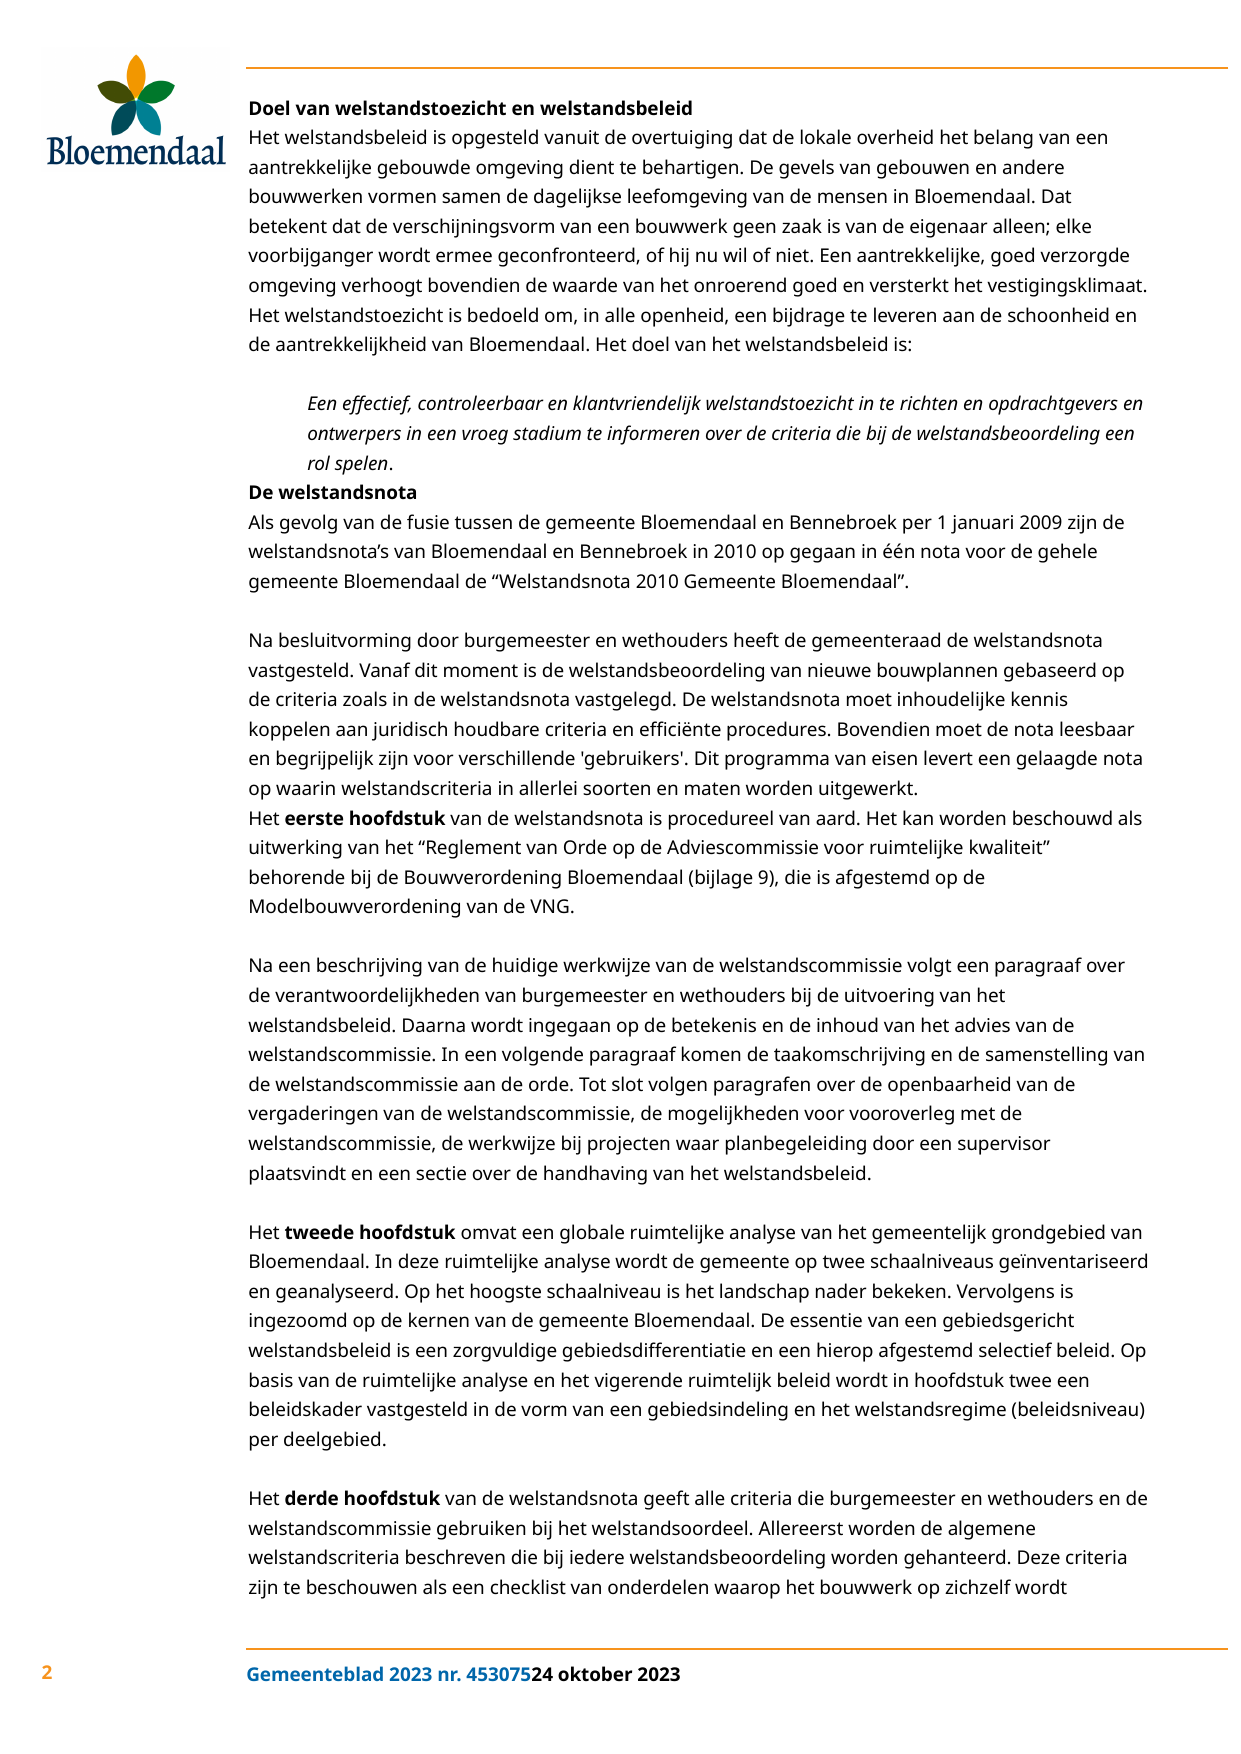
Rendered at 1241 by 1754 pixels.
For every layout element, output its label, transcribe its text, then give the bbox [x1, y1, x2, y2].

picture [41, 47, 231, 172]
text Als gevolg van de fusie tussen de gemeente Bloemendaal en Bennebroek per 1 januari 2009 zijn de welstandsnota’s van Bloemendaal en Bennebroek in 2010 op gegaan in één nota voor de gehele gemeente Bloemendaal de “Welstandsnota 2010 Gemeente Bloemendaal”. [248, 509, 1152, 594]
text Het tweede hoofdstuk omvat een globale ruimtelijke analyse van het gemeentelijk grondgebied van Bloemendaal. In deze ruimtelijke analyse wordt de gemeente op twee schaalniveaus geïnventariseerd en geanalyseerd. Op het hoogste schaalniveau is het landschap nader bekeken. Vervolgens is ingezoomd op de kernen van de gemeente Bloemendaal. De essentie van een gebiedsgericht welstandsbeleid is een zorgvuldige gebiedsdifferentiatie en een hierop afgestemd selectief beleid. Op basis van de ruimtelijke analyse en het vigerende ruimtelijk beleid wordt in hoofdstuk twee een beleidskader vastgesteld in de vorm van een gebiedsindeling en het welstandsregime (beleidsniveau) per deelgebied. [248, 1219, 1152, 1452]
text Het derde hoofdstuk van de welstandsnota geeft alle criteria die burgemeester en wethouders en de welstandscommissie gebruiken bij het welstandsoordeel. Allereerst worden de algemene welstandscriteria beschreven die bij iedere welstandsbeoordeling worden gehanteerd. Deze criteria zijn te beschouwen als een checklist van onderdelen waarop het bouwwerk op zichzelf wordt [248, 1485, 1152, 1600]
list Een effectief, controleerbaar en klantvriendelijk welstandstoezicht in te richten en opdrachtgevers en ontwerpers in een vroeg stadium te informeren over de criteria die bij de welstandsbeoordeling een rol spelen. [248, 391, 1152, 476]
text Na besluitvorming door burgemeester en wethouders heeft de gemeenteraad de welstandsnota vastgesteld. Vanaf dit moment is de welstandsbeoordeling van nieuwe bouwplannen gebaseerd op de criteria zoals in de welstandsnota vastgelegd. De welstandsnota moet inhoudelijke kennis koppelen aan juridisch houdbare criteria en efficiënte procedures. Bovendien moet de nota leesbaar en begrijpelijk zijn voor verschillende 'gebruikers'. Dit programma van eisen levert een gelaagde nota op waarin welstandscriteria in allerlei soorten en maten worden uitgewerkt. [248, 627, 1152, 801]
text Na een beschrijving van de huidige werkwijze van de welstandscommissie volgt een paragraaf over de verantwoordelijkheden van burgemeester en wethouders bij de uitvoering van het welstandsbeleid. Daarna wordt ingegaan op de betekenis en de inhoud van het advies van de welstandscommissie. In een volgende paragraaf komen de taakomschrijving en de samenstelling van de welstandscommissie aan de orde. Tot slot volgen paragrafen over de openbaarheid van de vergaderingen van de welstandscommissie, de mogelijkheden voor vooroverleg met de welstandscommissie, de werkwijze bij projecten waar planbegeleiding door een supervisor plaatsvindt en een sectie over de handhaving van het welstandsbeleid. [248, 953, 1152, 1186]
text De welstandsnota [248, 479, 1152, 505]
text Doel van welstandstoezicht en welstandsbeleid [248, 95, 1152, 121]
text Het welstandsbeleid is opgesteld vanuit de overtuiging dat de lokale overheid het belang van een aantrekkelijke gebouwde omgeving dient te behartigen. De gevels van gebouwen en andere bouwwerken vormen samen de dagelijkse leefomgeving van de mensen in Bloemendaal. Dat betekent dat de verschijningsvorm van een bouwwerk geen zaak is van de eigenaar alleen; elke voorbijganger wordt ermee geconfronteerd, of hij nu wil of niet. Een aantrekkelijke, goed verzorgde omgeving verhoogt bovendien de waarde van het onroerend goed en versterkt het vestigingsklimaat. Het welstandstoezicht is bedoeld om, in alle openheid, een bijdrage te leveren aan de schoonheid en de aantrekkelijkheid van Bloemendaal. Het doel van het welstandsbeleid is: [248, 124, 1152, 357]
text Het eerste hoofdstuk van de welstandsnota is procedureel van aard. Het kan worden beschouwd als uitwerking van het “Reglement van Orde op de Adviescommissie voor ruimtelijke kwaliteit” behorende bij de Bouwverordening Bloemendaal (bijlage 9), die is afgestemd op de Modelbouwverordening van de VNG. [248, 805, 1152, 919]
